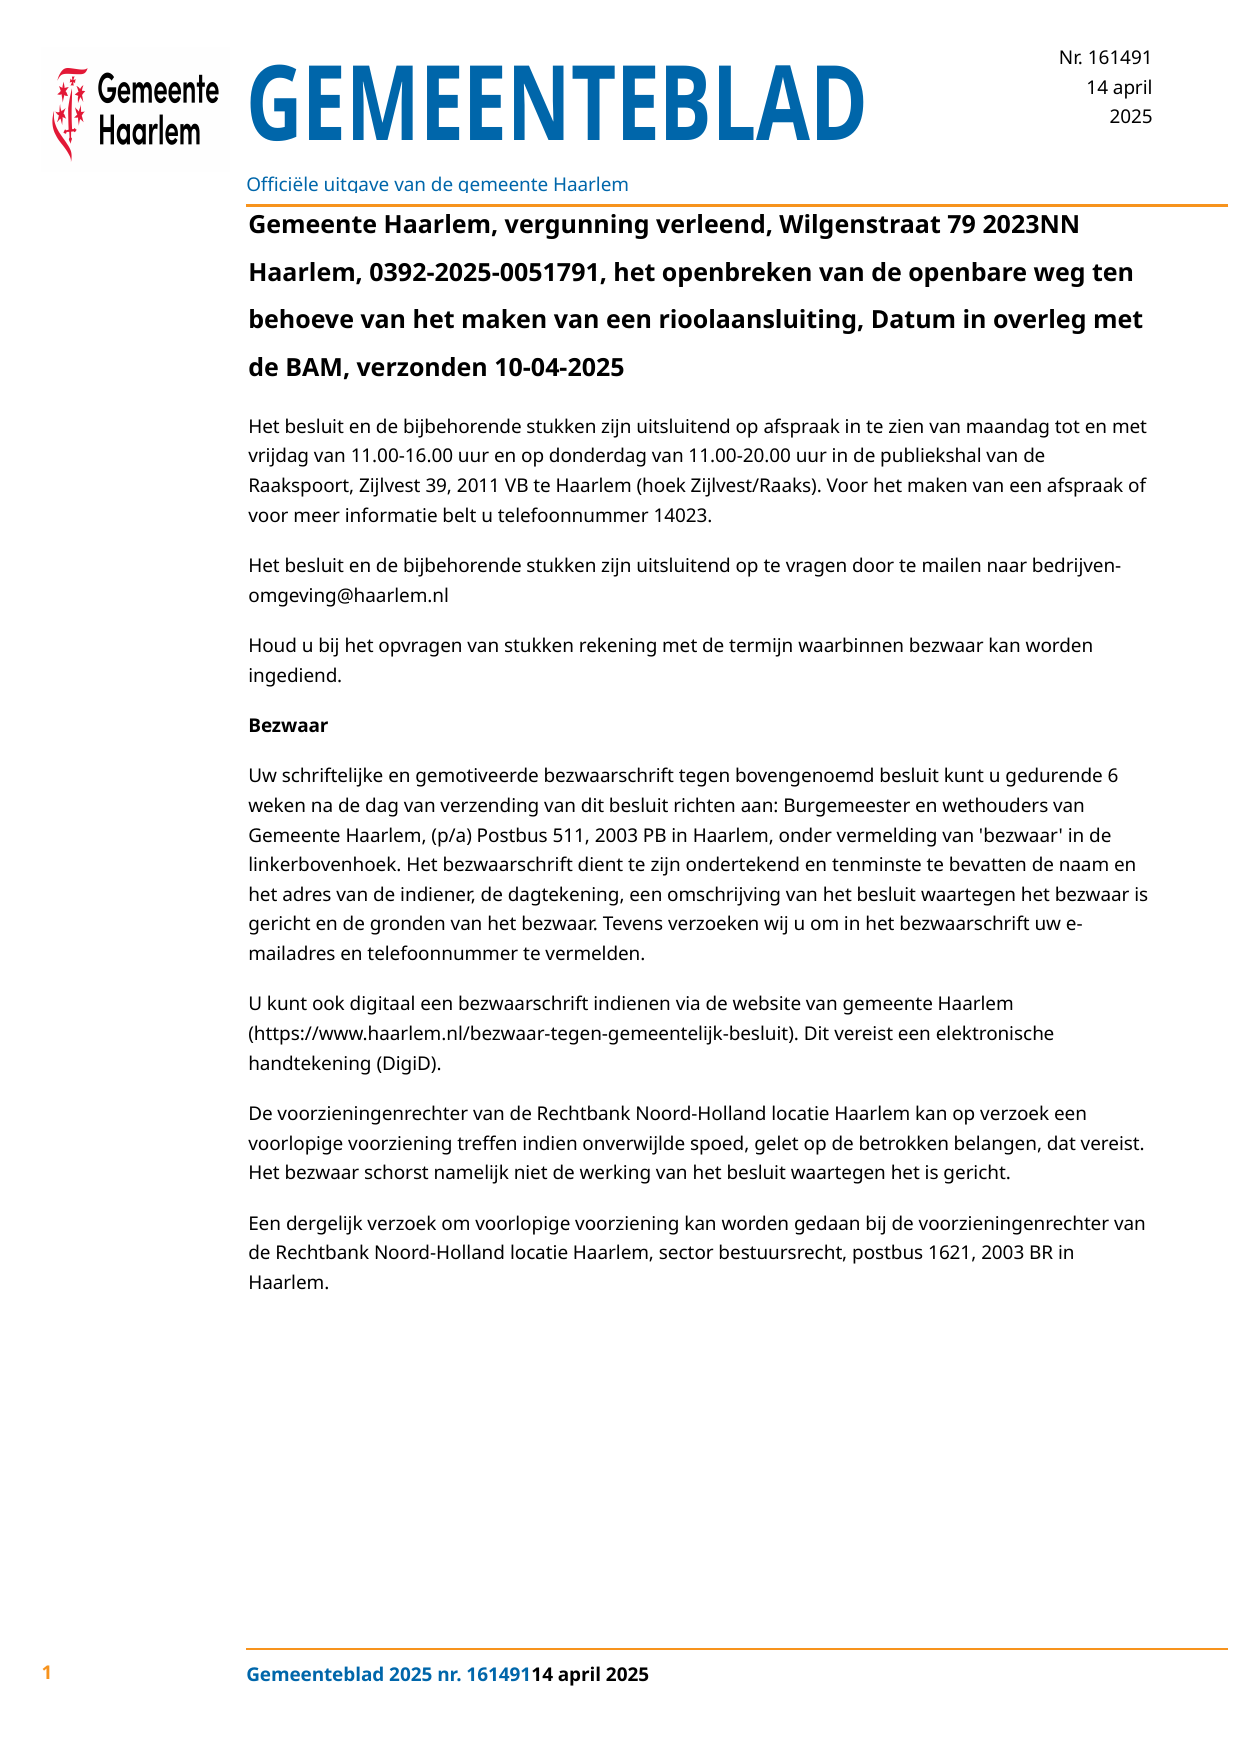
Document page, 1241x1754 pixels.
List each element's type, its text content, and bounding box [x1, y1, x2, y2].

text Een dergelijk verzoek om voorlopige voorziening kan worden gedaan bij de voorzieningenrechter van de Rechtbank Noord-Holland locatie Haarlem, sector bestuursrecht, postbus 1621, 2003 BR in Haarlem. [248, 1210, 1152, 1295]
text U kunt ook digitaal een bezwaarschrift indienen via de website van gemeente Haarlem (https://www.haarlem.nl/bezwaar-tegen-gemeentelijk-besluit). Dit vereist een elektronische handtekening (DigiD). [248, 991, 1152, 1076]
picture [41, 47, 231, 172]
text Houd u bij het opvragen van stukken rekening met de termijn waarbinnen bezwaar kan worden ingediend. [248, 632, 1152, 688]
text Bezwaar [248, 712, 1152, 738]
text De voorzieningenrechter van de Rechtbank Noord-Holland locatie Haarlem kan op verzoek een voorlopige voorziening treffen indien onverwijlde spoed, gelet op de betrokken belangen, dat vereist. Het bezwaar schorst namelijk niet de werking van het besluit waartegen het is gericht. [248, 1100, 1152, 1185]
text Het besluit en de bijbehorende stukken zijn uitsluitend op afspraak in te zien van maandag tot en met vrijdag van 11.00-16.00 uur en op donderdag van 11.00-20.00 uur in de publiekshal van de Raakspoort, Zijlvest 39, 2011 VB te Haarlem (hoek Zijlvest/Raaks). Voor het maken van een afspraak of voor meer informatie belt u telefoonnummer 14023. [248, 413, 1152, 528]
text Het besluit en de bijbehorende stukken zijn uitsluitend op te vragen door te mailen naar bedrijven-omgeving@haarlem.nl [248, 552, 1152, 608]
text Gemeente Haarlem, vergunning verleend, Wilgenstraat 79 2023NN Haarlem, 0392-2025-0051791, het openbreken van de openbare weg ten behoeve van het maken van een rioolaansluiting, Datum in overleg met de BAM, verzonden 10-04-2025 [248, 207, 1152, 384]
text Uw schriftelijke en gemotiveerde bezwaarschrift tegen bovengenoemd besluit kunt u gedurende 6 weken na de dag van verzending van dit besluit richten aan: Burgemeester en wethouders van Gemeente Haarlem, (p/a) Postbus 511, 2003 PB in Haarlem, onder vermelding van 'bezwaar' in de linkerbovenhoek. Het bezwaarschrift dient te zijn ondertekend en tenminste te bevatten de naam en het adres van de indiener, de dagtekening, een omschrijving van het besluit waartegen het bezwaar is gericht en de gronden van het bezwaar. Tevens verzoeken wij u om in het bezwaarschrift uw e-mailadres en telefoonnummer te vermelden. [248, 763, 1152, 966]
